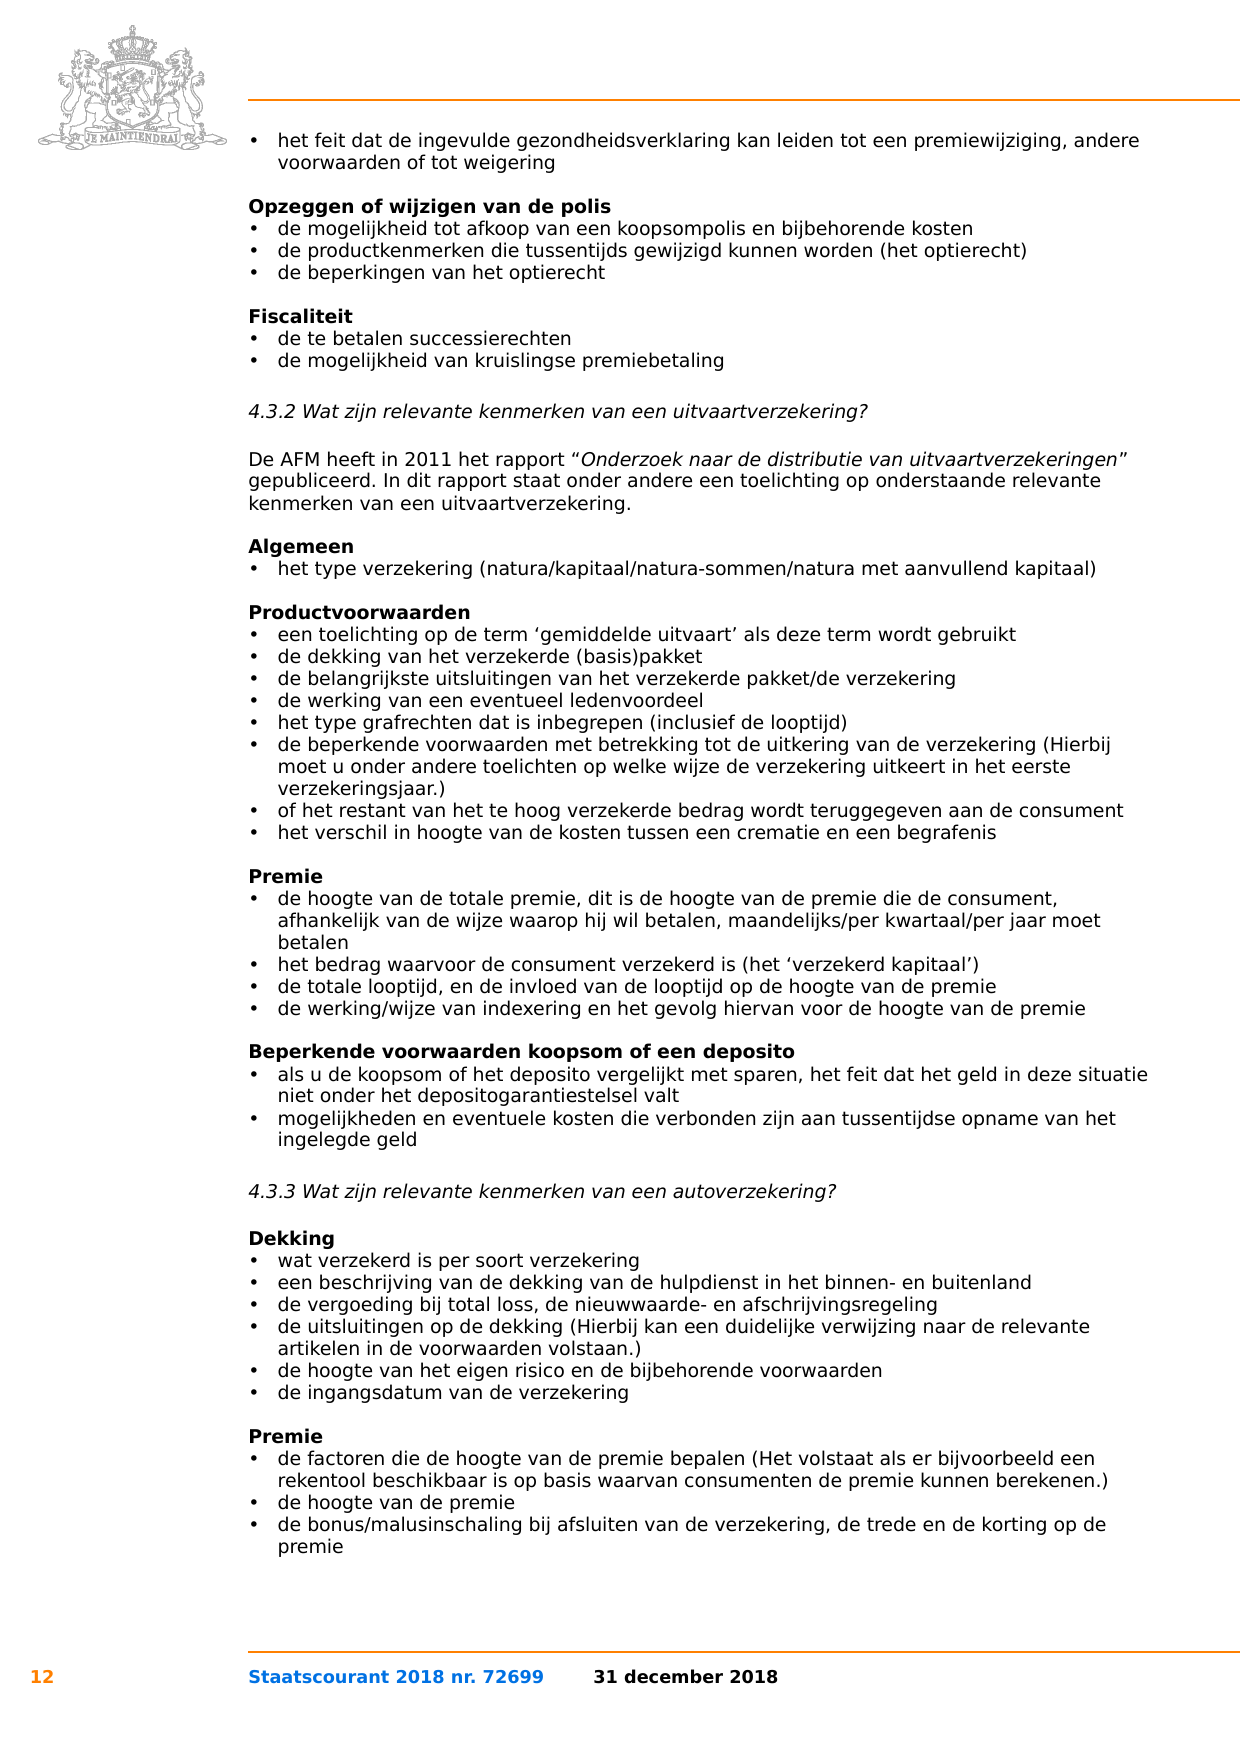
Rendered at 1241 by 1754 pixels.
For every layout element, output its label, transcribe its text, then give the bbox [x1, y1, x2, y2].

text • de hoogte van de totale premie, dit is de hoogte van de premie die de consument, afhankelijk van de wijze waarop hij wil betalen, maandelijks/per kwartaal/per jaar moet betalen [248, 888, 1163, 954]
text • het feit dat de ingevulde gezondheidsverklaring kan leiden tot een premiewijziging, andere voorwaarden of tot weigering [248, 130, 1163, 174]
subtitle Algemeen [248, 536, 1163, 558]
text • wat verzekerd is per soort verzekering [248, 1250, 1163, 1272]
text • de totale looptijd, en de invloed van de looptijd op de hoogte van de premie [248, 976, 1163, 998]
text • de beperkende voorwaarden met betrekking tot de uitkering van de verzekering (Hierbij moet u onder andere toelichten op welke wijze de verzekering uitkeert in het eerste verzekeringsjaar.) [248, 734, 1163, 800]
text • de ingangsdatum van de verzekering [248, 1382, 1163, 1404]
subtitle Productvoorwaarden [248, 602, 1163, 624]
text • het type grafrechten dat is inbegrepen (inclusief de looptijd) [248, 712, 1163, 734]
text • de mogelijkheid van kruislingse premiebetaling [248, 349, 1163, 371]
text • de werking van een eventueel ledenvoordeel [248, 690, 1163, 712]
text • de werking/wijze van indexering en het gevolg hiervan voor de hoogte van de premie [248, 998, 1163, 1019]
text • de dekking van het verzekerde (basis)pakket [248, 646, 1163, 668]
subtitle Premie [248, 866, 1163, 888]
text • het verschil in hoogte van de kosten tussen een crematie en een begrafenis [248, 822, 1163, 844]
text • of het restant van het te hoog verzekerde bedrag wordt teruggegeven aan de consument [248, 800, 1163, 822]
text • de belangrijkste uitsluitingen van het verzekerde pakket/de verzekering [248, 668, 1163, 690]
text De AFM heeft in 2011 het rapport “Onderzoek naar de distributie van uitvaartverzekeringen” gepubliceerd. In dit rapport staat onder andere een toelichting op onderstaande relevante kenmerken van een uitvaartverzekering. [248, 448, 1163, 514]
subtitle Opzeggen of wijzigen van de polis [248, 196, 1163, 218]
subtitle 4.3.3 Wat zijn relevante kenmerken van een autoverzekering? [248, 1181, 1163, 1203]
text • een beschrijving van de dekking van de hulpdienst in het binnen- en buitenland [248, 1272, 1163, 1294]
text • het type verzekering (natura/kapitaal/natura-sommen/natura met aanvullend kapitaal) [248, 558, 1163, 580]
subtitle 4.3.2 Wat zijn relevante kenmerken van een uitvaartverzekering? [248, 401, 1163, 423]
text • de mogelijkheid tot afkoop van een koopsompolis en bijbehorende kosten [248, 218, 1163, 240]
subtitle Dekking [248, 1228, 1163, 1250]
text • de hoogte van de premie [248, 1492, 1163, 1514]
text • de bonus/malusinschaling bij afsluiten van de verzekering, de trede en de korting op de premie [248, 1514, 1163, 1558]
text • een toelichting op de term ‘gemiddelde uitvaart’ als deze term wordt gebruikt [248, 624, 1163, 646]
text • als u de koopsom of het deposito vergelijkt met sparen, het feit dat het geld in deze situatie niet onder het depositogarantiestelsel valt [248, 1063, 1163, 1107]
text • mogelijkheden en eventuele kosten die verbonden zijn aan tussentijdse opname van het ingelegde geld [248, 1107, 1163, 1151]
text • de productkenmerken die tussentijds gewijzigd kunnen worden (het optierecht) [248, 240, 1163, 262]
subtitle Fiscaliteit [248, 306, 1163, 327]
subtitle Beperkende voorwaarden koopsom of een deposito [248, 1041, 1163, 1063]
subtitle Premie [248, 1426, 1163, 1448]
text • de te betalen successierechten [248, 327, 1163, 349]
text • de uitsluitingen op de dekking (Hierbij kan een duidelijke verwijzing naar de relevante artikelen in de voorwaarden volstaan.) [248, 1316, 1163, 1360]
text • de hoogte van het eigen risico en de bijbehorende voorwaarden [248, 1360, 1163, 1382]
text • de vergoeding bij total loss, de nieuwwaarde- en afschrijvingsregeling [248, 1294, 1163, 1316]
text • de factoren die de hoogte van de premie bepalen (Het volstaat als er bijvoorbeeld een rekentool beschikbaar is op basis waarvan consumenten de premie kunnen berekenen.) [248, 1448, 1163, 1492]
text • de beperkingen van het optierecht [248, 262, 1163, 284]
picture [38, 25, 227, 150]
text • het bedrag waarvoor de consument verzekerd is (het ‘verzekerd kapitaal’) [248, 954, 1163, 976]
